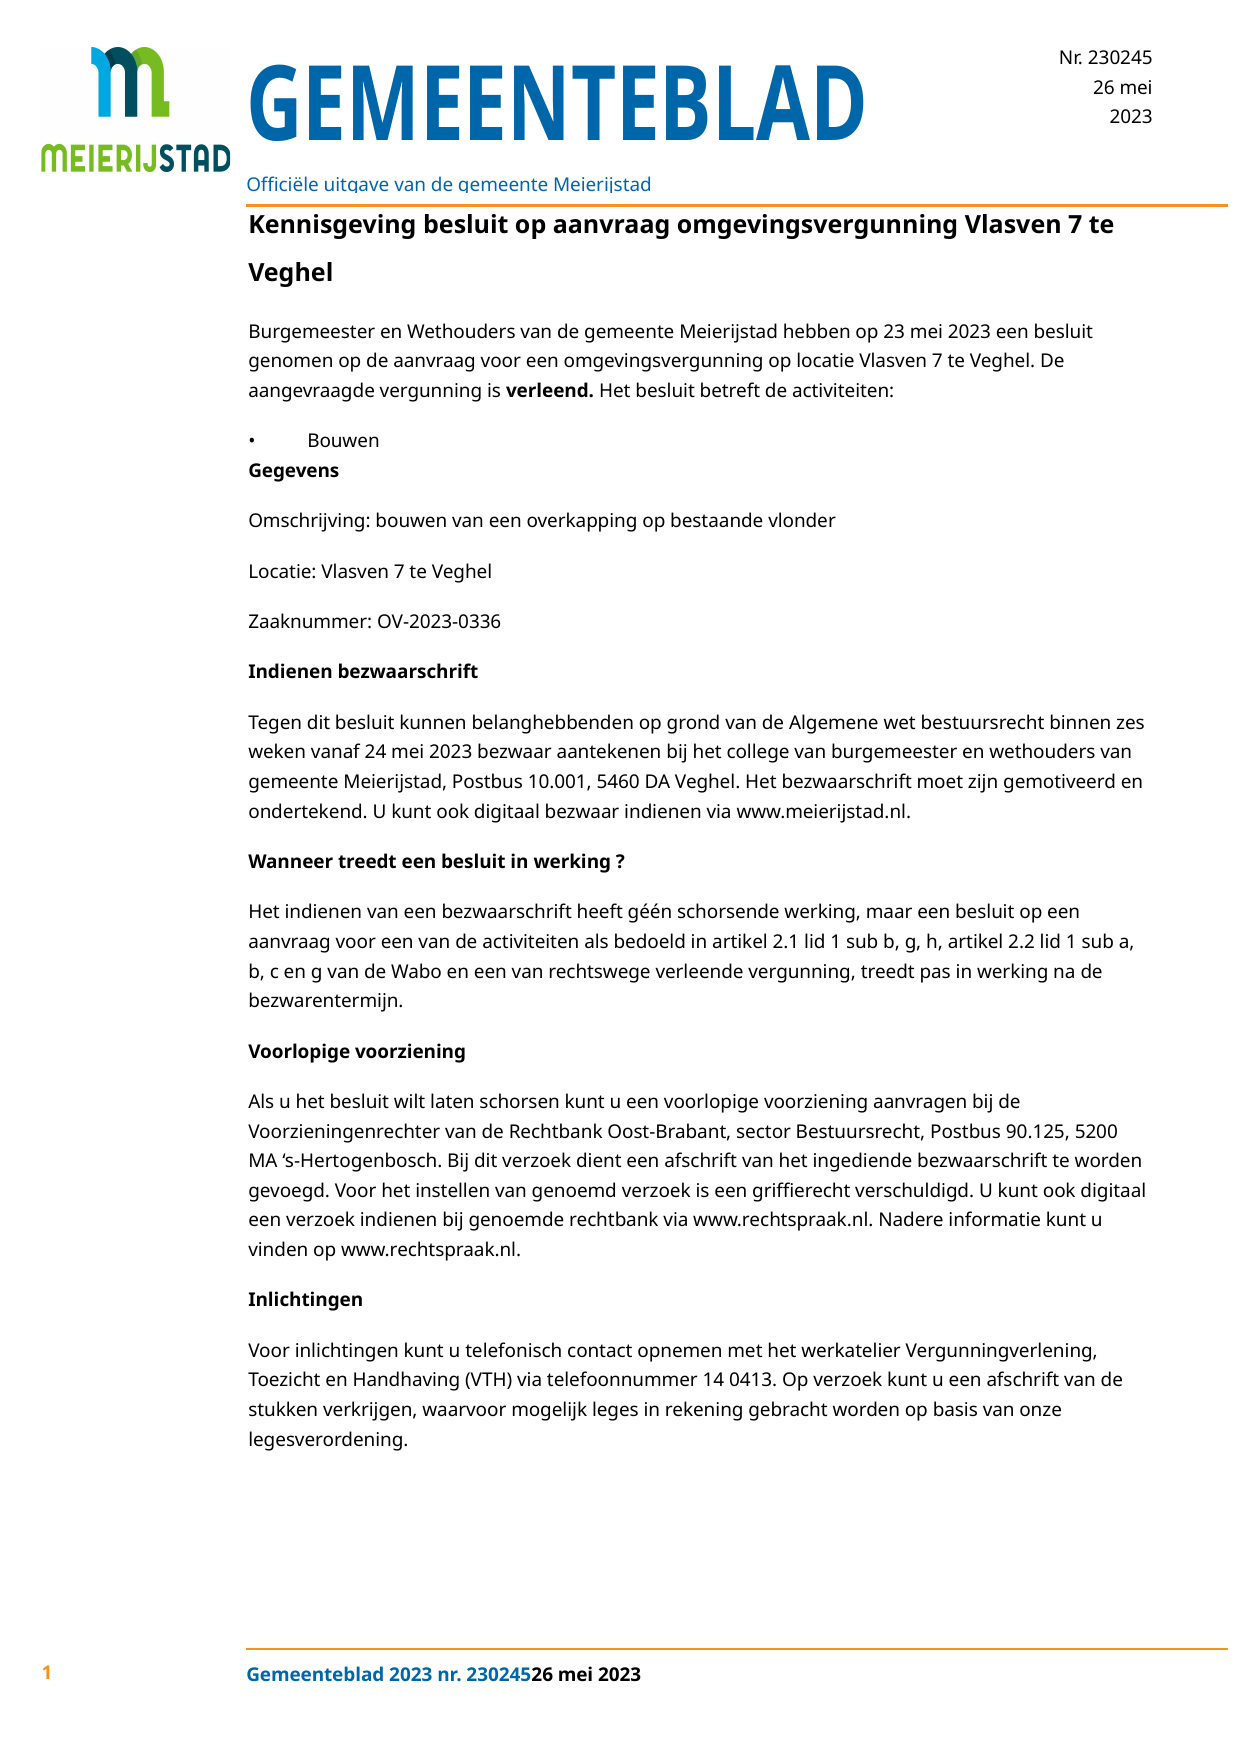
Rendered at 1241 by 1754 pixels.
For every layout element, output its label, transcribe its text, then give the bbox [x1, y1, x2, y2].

text Locatie: Vlasven 7 te Veghel [248, 558, 1152, 584]
text Indienen bezwaarschrift [248, 659, 1152, 684]
text Wanneer treedt een besluit in werking ? [248, 848, 1152, 874]
text Burgemeester en Wethouders van de gemeente Meierijstad hebben op 23 mei 2023 een besluit genomen op de aanvraag voor een omgevingsvergunning op locatie Vlasven 7 te Veghel. De aangevraagde vergunning is verleend. Het besluit betreft de activiteiten: [248, 318, 1152, 403]
text Het indienen van een bezwaarschrift heeft géén schorsende werking, maar een besluit op een aanvraag voor een van de activiteiten als bedoeld in artikel 2.1 lid 1 sub b, g, h, artikel 2.2 lid 1 sub a, b, c en g van de Wabo en een van rechtswege verleende vergunning, treedt pas in werking na de bezwarentermijn. [248, 899, 1152, 1013]
text Omschrijving: bouwen van een overkapping op bestaande vlonder [248, 507, 1152, 533]
picture [41, 47, 231, 172]
list Bouwen [248, 427, 1152, 453]
text Kennisgeving besluit op aanvraag omgevingsvergunning Vlasven 7 te Veghel [248, 207, 1152, 288]
text Gegevens [248, 457, 1152, 483]
text Tegen dit besluit kunnen belanghebbenden op grond van de Algemene wet bestuursrecht binnen zes weken vanaf 24 mei 2023 bezwaar aantekenen bij het college van burgemeester en wethouders van gemeente Meierijstad, Postbus 10.001, 5460 DA Veghel. Het bezwaarschrift moet zijn gemotiveerd en ondertekend. U kunt ook digitaal bezwaar indienen via www.meierijstad.nl. [248, 709, 1152, 824]
text Als u het besluit wilt laten schorsen kunt u een voorlopige voorziening aanvragen bij de Voorzieningenrechter van de Rechtbank Oost-Brabant, sector Bestuursrecht, Postbus 90.125, 5200 MA ‘s-Hertogenbosch. Bij dit verzoek dient een afschrift van het ingediende bezwaarschrift te worden gevoegd. Voor het instellen van genoemd verzoek is een griffierecht verschuldigd. U kunt ook digitaal een verzoek indienen bij genoemde rechtbank via www.rechtspraak.nl. Nadere informatie kunt u vinden op www.rechtspraak.nl. [248, 1088, 1152, 1262]
text Voor inlichtingen kunt u telefonisch contact opnemen met het werkatelier Vergunningverlening, Toezicht en Handhaving (VTH) via telefoonnummer 14 0413. Op verzoek kunt u een afschrift van de stukken verkrijgen, waarvoor mogelijk leges in rekening gebracht worden op basis van onze legesverordening. [248, 1337, 1152, 1452]
text Zaaknummer: OV-2023-0336 [248, 608, 1152, 634]
text Voorlopige voorziening [248, 1038, 1152, 1064]
text Inlichtingen [248, 1287, 1152, 1312]
